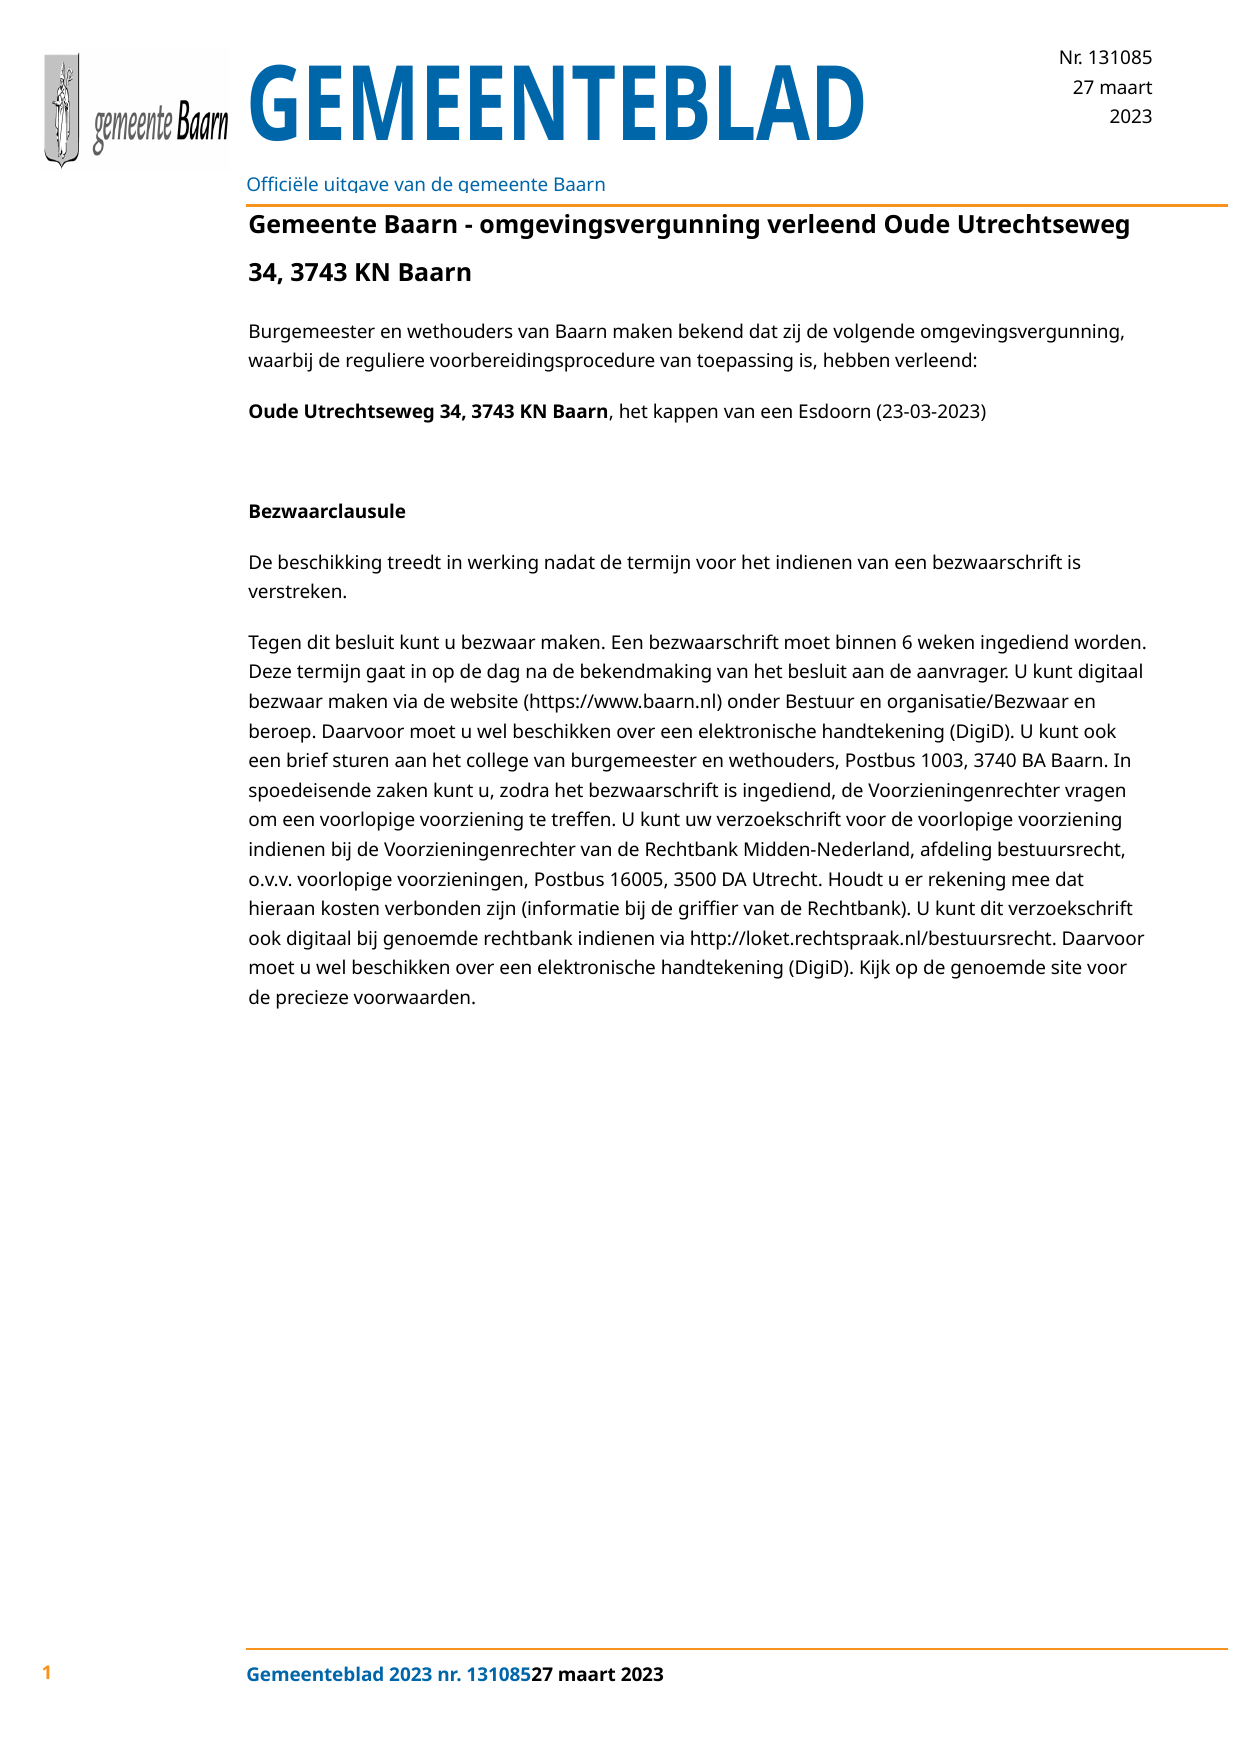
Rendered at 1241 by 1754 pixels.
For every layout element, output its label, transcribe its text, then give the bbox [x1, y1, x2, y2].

text De beschikking treedt in werking nadat de termijn voor het indienen van een bezwaarschrift is verstreken. [248, 549, 1152, 604]
text Oude Utrechtseweg 34, 3743 KN Baarn, het kappen van een Esdoorn (23-03-2023) [248, 398, 1152, 424]
text Tegen dit besluit kunt u bezwaar maken. Een bezwaarschrift moet binnen 6 weken ingediend worden. Deze termijn gaat in op de dag na de bekendmaking van het besluit aan de aanvrager. U kunt digitaal bezwaar maken via de website (https://www.baarn.nl) onder Bestuur en organisatie/Bezwaar en beroep. Daarvoor moet u wel beschikken over een elektronische handtekening (DigiD). U kunt ook een brief sturen aan het college van burgemeester en wethouders, Postbus 1003, 3740 BA Baarn. In spoedeisende zaken kunt u, zodra het bezwaarschrift is ingediend, de Voorzieningenrechter vragen om een voorlopige voorziening te treffen. U kunt uw verzoekschrift voor de voorlopige voorziening indienen bij de Voorzieningenrechter van de Rechtbank Midden-Nederland, afdeling bestuursrecht, o.v.v. voorlopige voorzieningen, Postbus 16005, 3500 DA Utrecht. Houdt u er rekening mee dat hieraan kosten verbonden zijn (informatie bij de griffier van de Rechtbank). U kunt dit verzoekschrift ook digitaal bij genoemde rechtbank indienen via http://loket.rechtspraak.nl/bestuursrecht. Daarvoor moet u wel beschikken over een elektronische handtekening (DigiD). Kijk op de genoemde site voor de precieze voorwaarden. [248, 629, 1152, 1010]
text Gemeente Baarn - omgevingsvergunning verleend Oude Utrechtseweg 34, 3743 KN Baarn [248, 207, 1152, 288]
text Bezwaarclausule [248, 499, 1152, 524]
picture [41, 47, 231, 172]
text Burgemeester en wethouders van Baarn maken bekend dat zij de volgende omgevingsvergunning, waarbij de reguliere voorbereidingsprocedure van toepassing is, hebben verleend: [248, 318, 1152, 373]
